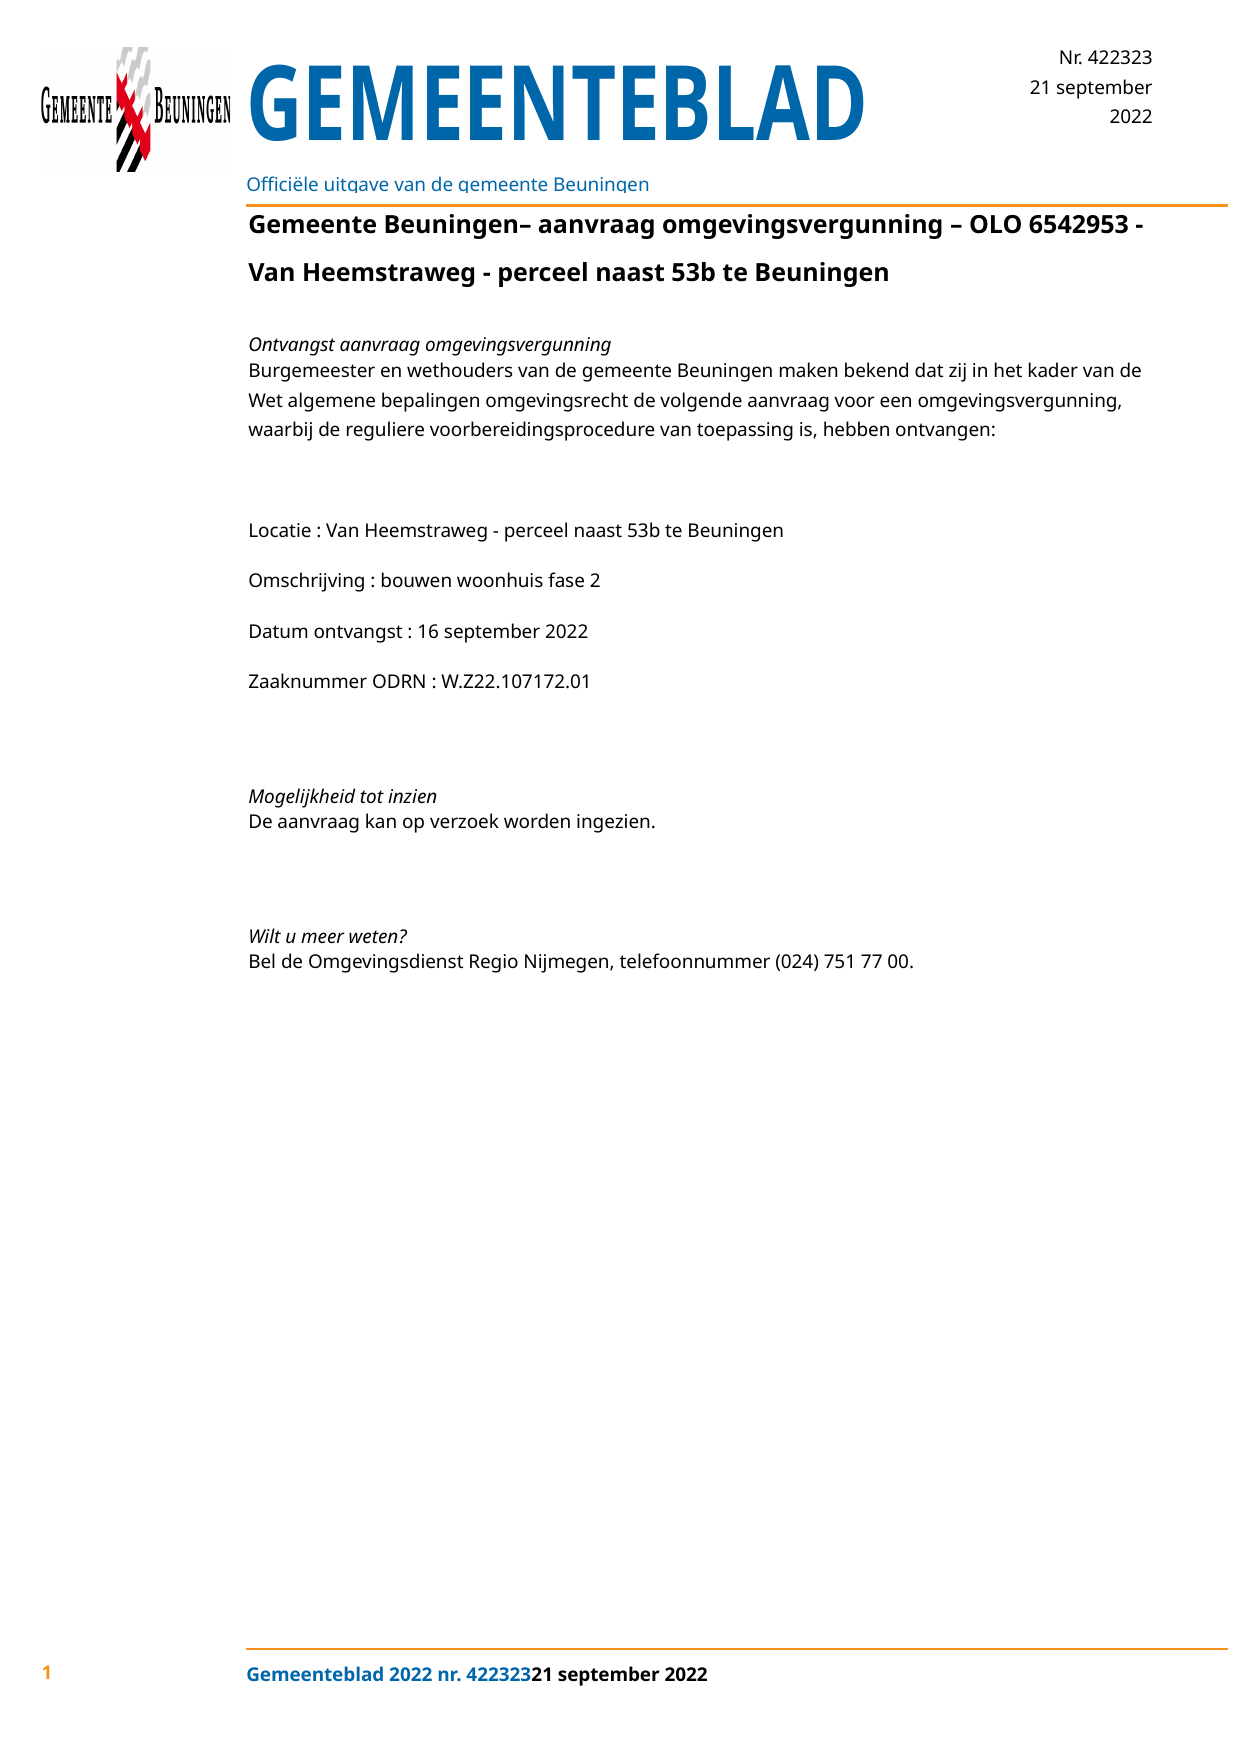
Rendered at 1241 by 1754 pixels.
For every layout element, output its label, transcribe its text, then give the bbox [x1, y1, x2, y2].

text Mogelijkheid tot inzien [248, 783, 1152, 808]
picture [41, 47, 231, 172]
text Zaaknummer ODRN : W.Z22.107172.01 [248, 668, 1152, 694]
text Bel de Omgevingsdienst Regio Nijmegen, telefoonnummer (024) 751 77 00. [248, 949, 1152, 974]
text Gemeente Beuningen– aanvraag omgevingsvergunning – OLO 6542953 - Van Heemstraweg - perceel naast 53b te Beuningen [248, 207, 1152, 288]
text Ontvangst aanvraag omgevingsvergunning [248, 331, 1152, 357]
text De aanvraag kan op verzoek worden ingezien. [248, 808, 1152, 834]
text Locatie : Van Heemstraweg - perceel naast 53b te Beuningen [248, 517, 1152, 543]
text Omschrijving : bouwen woonhuis fase 2 [248, 568, 1152, 593]
text Wilt u meer weten? [248, 923, 1152, 949]
text Datum ontvangst : 16 september 2022 [248, 618, 1152, 644]
text Burgemeester en wethouders van de gemeente Beuningen maken bekend dat zij in het kader van de Wet algemene bepalingen omgevingsrecht de volgende aanvraag voor een omgevingsvergunning, waarbij de reguliere voorbereidingsprocedure van toepassing is, hebben ontvangen: [248, 357, 1152, 442]
